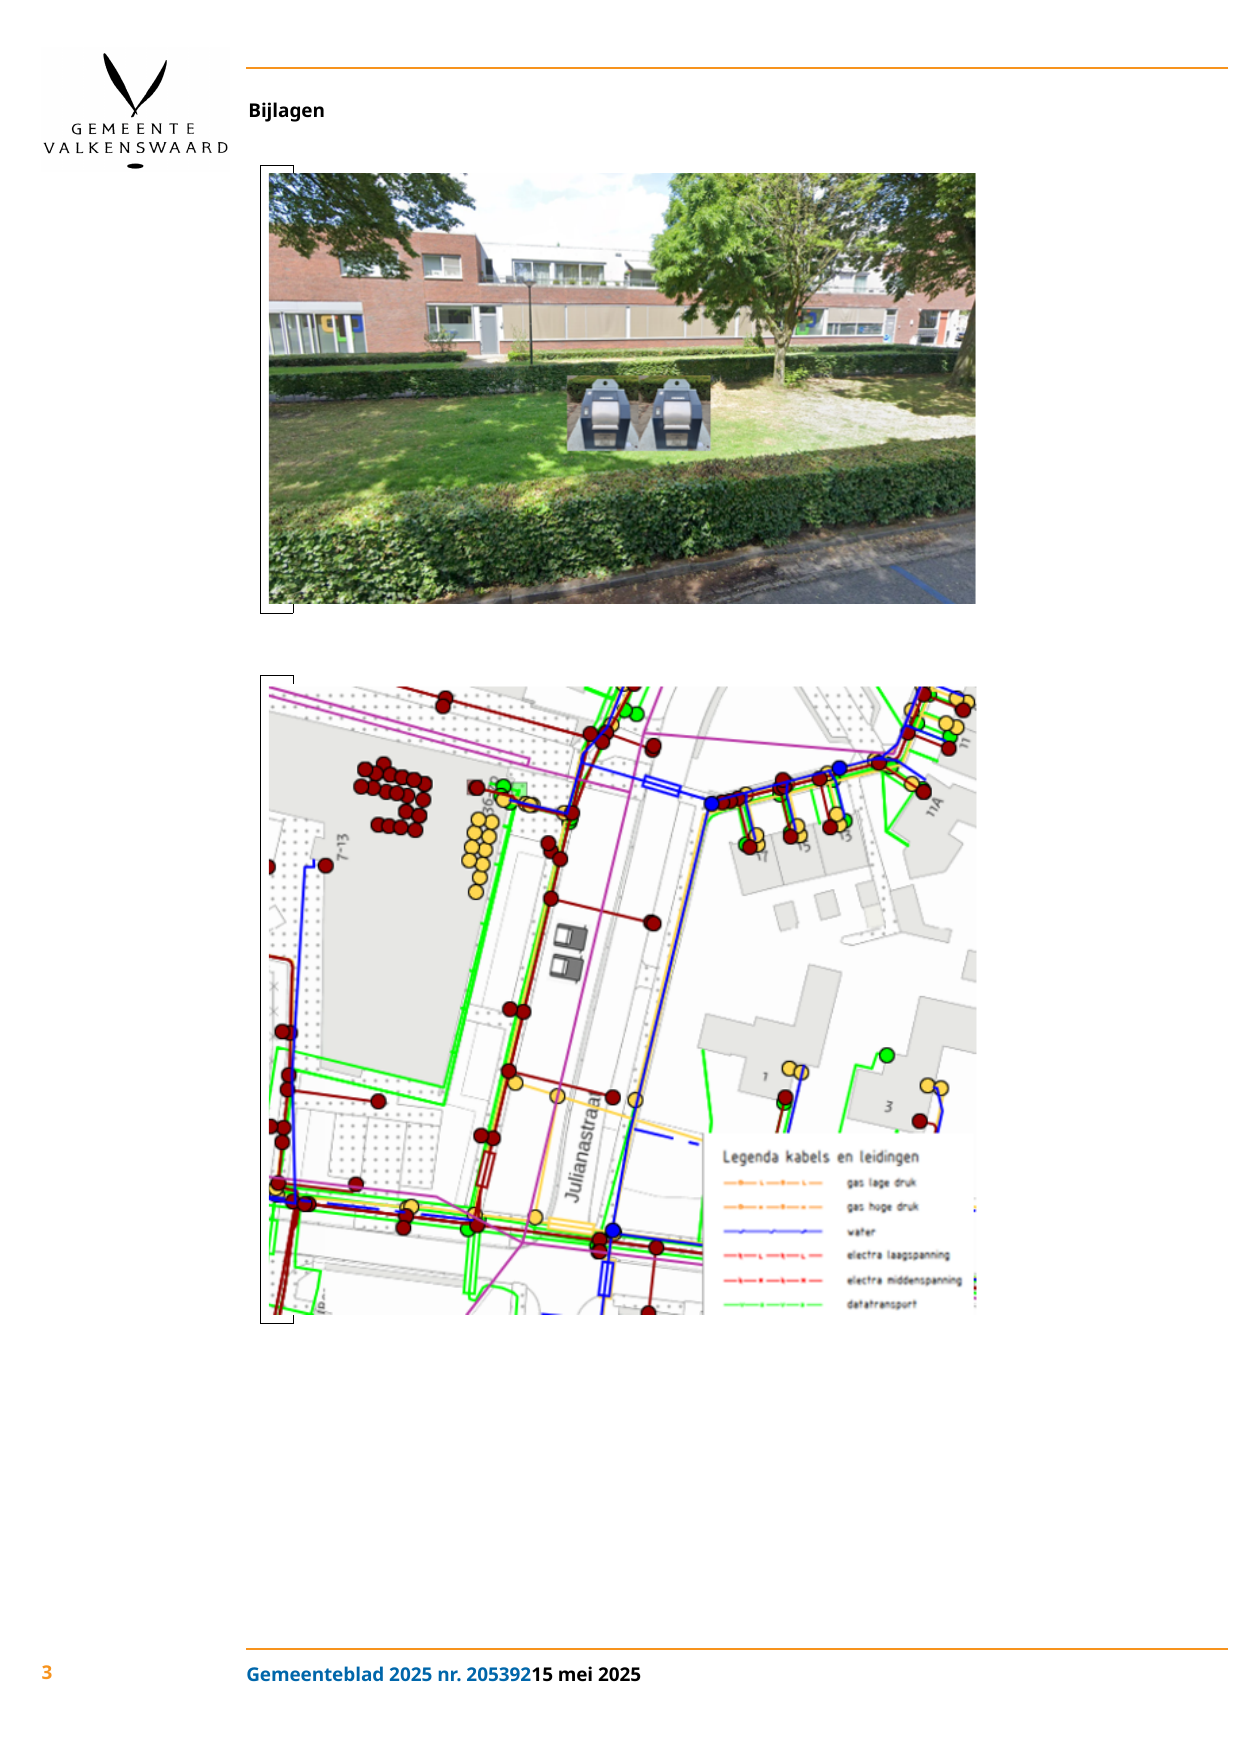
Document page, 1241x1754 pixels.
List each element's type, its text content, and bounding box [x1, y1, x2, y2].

text Bijlagen [248, 95, 1152, 123]
picture [41, 47, 231, 172]
picture [268, 173, 978, 604]
picture [268, 684, 978, 1315]
